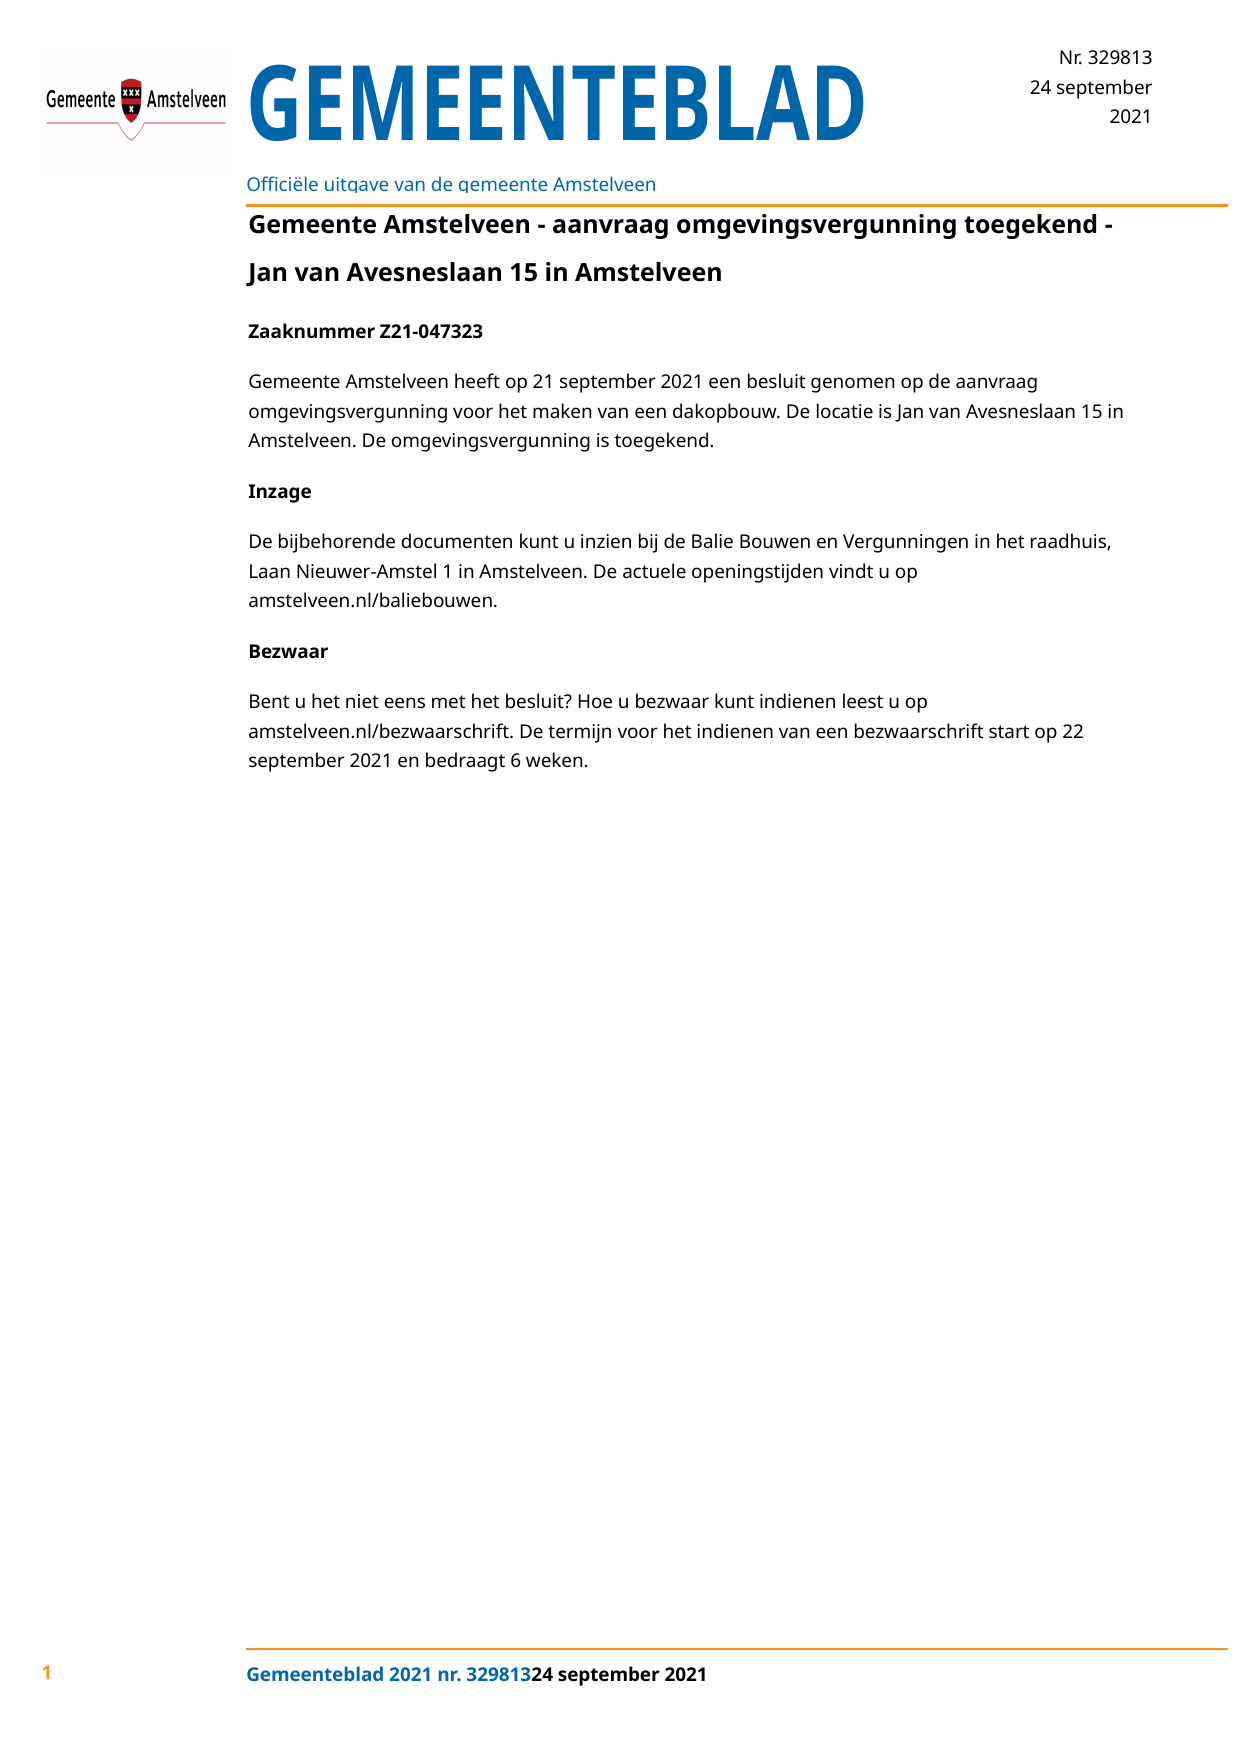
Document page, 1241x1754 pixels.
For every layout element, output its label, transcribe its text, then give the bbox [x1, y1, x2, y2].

text Gemeente Amstelveen heeft op 21 september 2021 een besluit genomen op de aanvraag omgevingsvergunning voor het maken van een dakopbouw. De locatie is Jan van Avesneslaan 15 in Amstelveen. De omgevingsvergunning is toegekend. [248, 368, 1152, 453]
text Gemeente Amstelveen - aanvraag omgevingsvergunning toegekend - Jan van Avesneslaan 15 in Amstelveen [248, 207, 1152, 288]
text Inzage [248, 478, 1152, 504]
text De bijbehorende documenten kunt u inzien bij de Balie Bouwen en Vergunningen in het raadhuis, Laan Nieuwer-Amstel 1 in Amstelveen. De actuele openingstijden vindt u op amstelveen.nl/baliebouwen. [248, 528, 1152, 613]
text Bezwaar [248, 638, 1152, 664]
text Bent u het niet eens met het besluit? Hoe u bezwaar kunt indienen leest u op amstelveen.nl/bezwaarschrift. De termijn voor het indienen van een bezwaarschrift start op 22 september 2021 en bedraagt 6 weken. [248, 688, 1152, 773]
picture [41, 47, 231, 172]
text Zaaknummer Z21-047323 [248, 318, 1152, 344]
